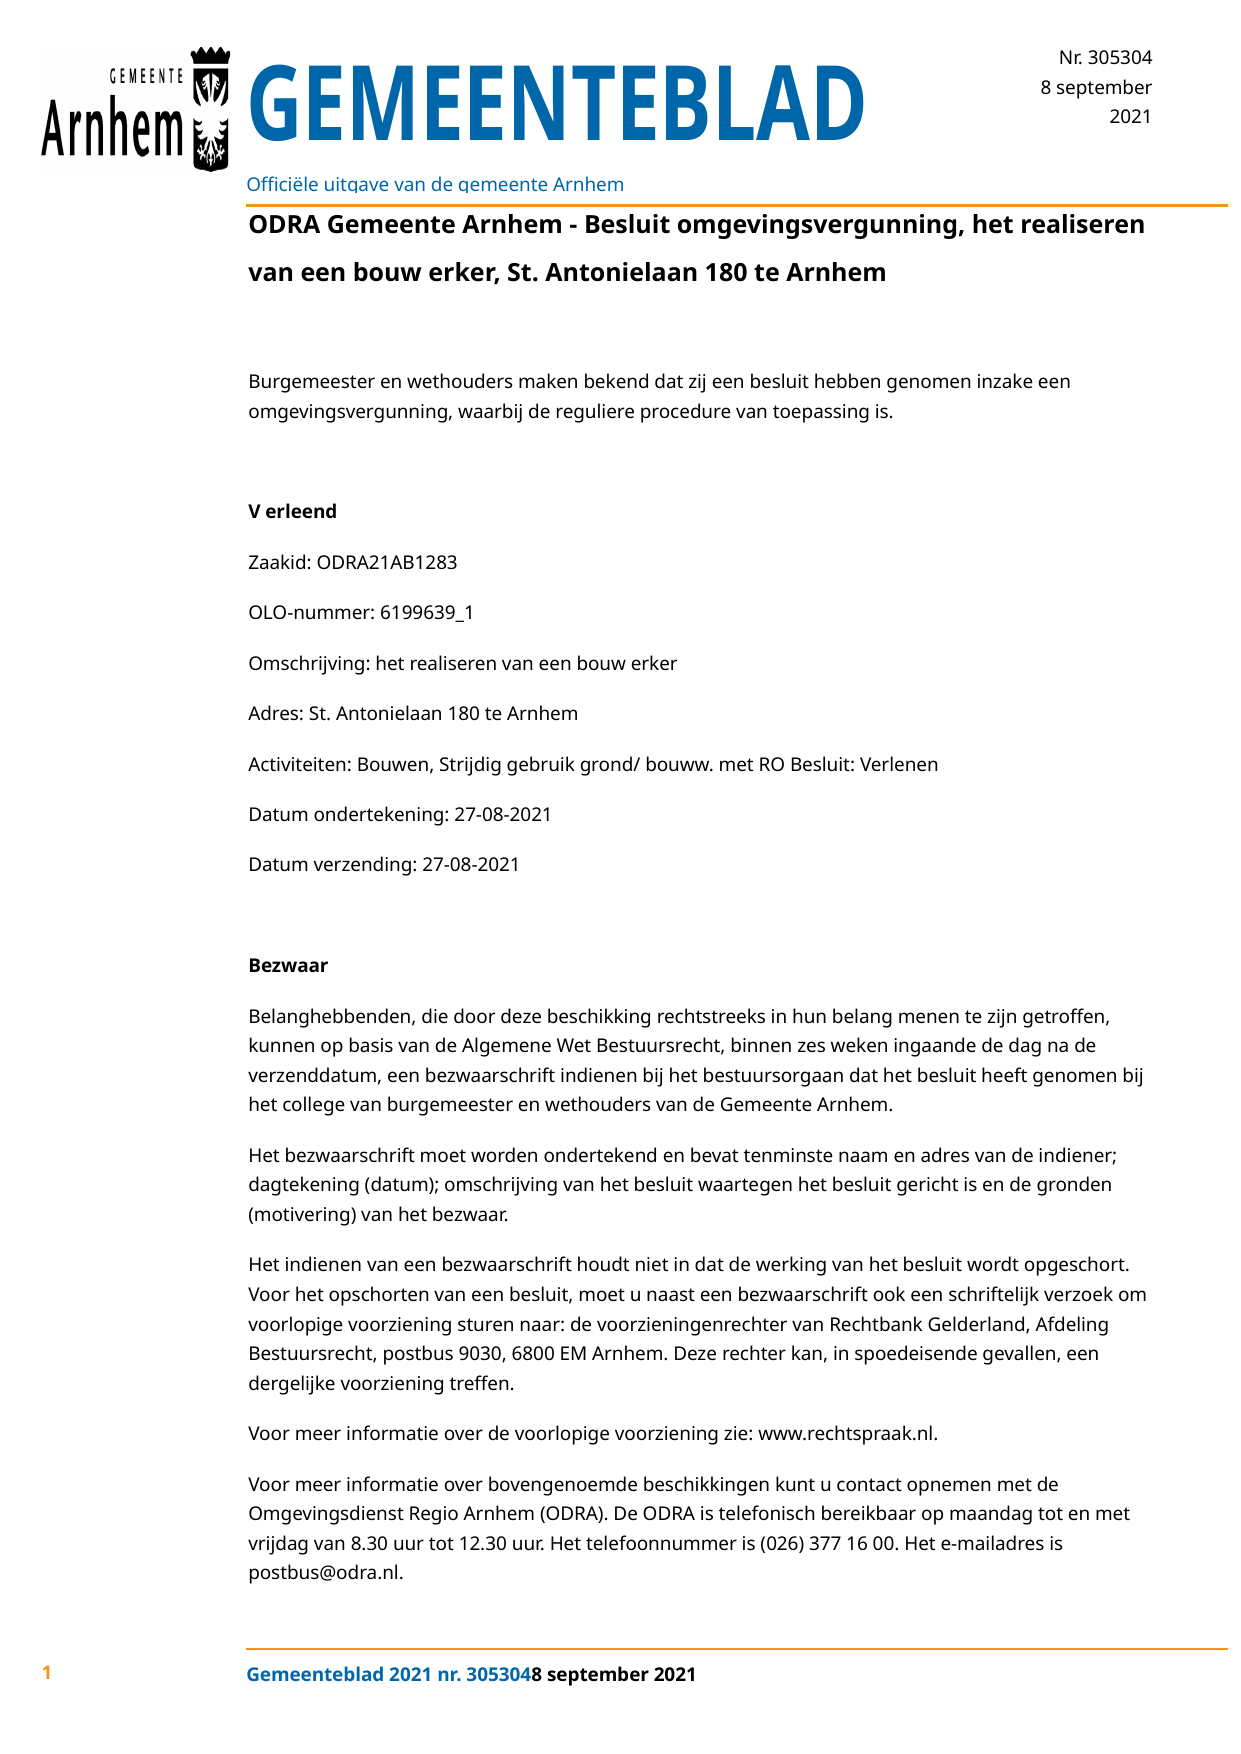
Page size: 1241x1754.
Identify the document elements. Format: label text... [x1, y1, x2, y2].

text V erleend [248, 499, 1152, 524]
text Het indienen van een bezwaarschrift houdt niet in dat de werking van het besluit wordt opgeschort. Voor het opschorten van een besluit, moet u naast een bezwaarschrift ook een schriftelijk verzoek om voorlopige voorziening sturen naar: de voorzieningenrechter van Rechtbank Gelderland, Afdeling Bestuursrecht, postbus 9030, 6800 EM Arnhem. Deze rechter kan, in spoedeisende gevallen, een dergelijke voorziening treffen. [248, 1252, 1152, 1396]
text Voor meer informatie over bovengenoemde beschikkingen kunt u contact opnemen met de Omgevingsdienst Regio Arnhem (ODRA). De ODRA is telefonisch bereikbaar op maandag tot en met vrijdag van 8.30 uur tot 12.30 uur. Het telefoonnummer is (026) 377 16 00. Het e-mailadres is postbus@odra.nl. [248, 1471, 1152, 1585]
text Bezwaar [248, 952, 1152, 978]
text Voor meer informatie over de voorlopige voorziening zie: www.rechtspraak.nl. [248, 1420, 1152, 1446]
text OLO-nummer: 6199639_1 [248, 599, 1152, 625]
text Belanghebbenden, die door deze beschikking rechtstreeks in hun belang menen te zijn getroffen, kunnen op basis van de Algemene Wet Bestuursrecht, binnen zes weken ingaande de dag na de verzenddatum, een bezwaarschrift indienen bij het bestuursorgaan dat het besluit heeft genomen bij het college van burgemeester en wethouders van de Gemeente Arnhem. [248, 1003, 1152, 1117]
text Het bezwaarschrift moet worden ondertekend en bevat tenminste naam en adres van de indiener; dagtekening (datum); omschrijving van het besluit waartegen het besluit gericht is en de gronden (motivering) van het bezwaar. [248, 1142, 1152, 1227]
text Omschrijving: het realiseren van een bouw erker [248, 650, 1152, 676]
text Activiteiten: Bouwen, Strijdig gebruik grond/ bouww. met RO Besluit: Verlenen [248, 751, 1152, 777]
text Adres: St. Antonielaan 180 te Arnhem [248, 700, 1152, 726]
text Burgemeester en wethouders maken bekend dat zij een besluit hebben genomen inzake een omgevingsvergunning, waarbij de reguliere procedure van toepassing is. [248, 368, 1152, 424]
text Datum verzending: 27-08-2021 [248, 852, 1152, 877]
text Datum ondertekening: 27-08-2021 [248, 801, 1152, 827]
text Zaakid: ODRA21AB1283 [248, 549, 1152, 575]
text ODRA Gemeente Arnhem - Besluit omgevingsvergunning, het realiseren van een bouw erker, St. Antonielaan 180 te Arnhem [248, 207, 1152, 288]
picture [41, 47, 231, 172]
